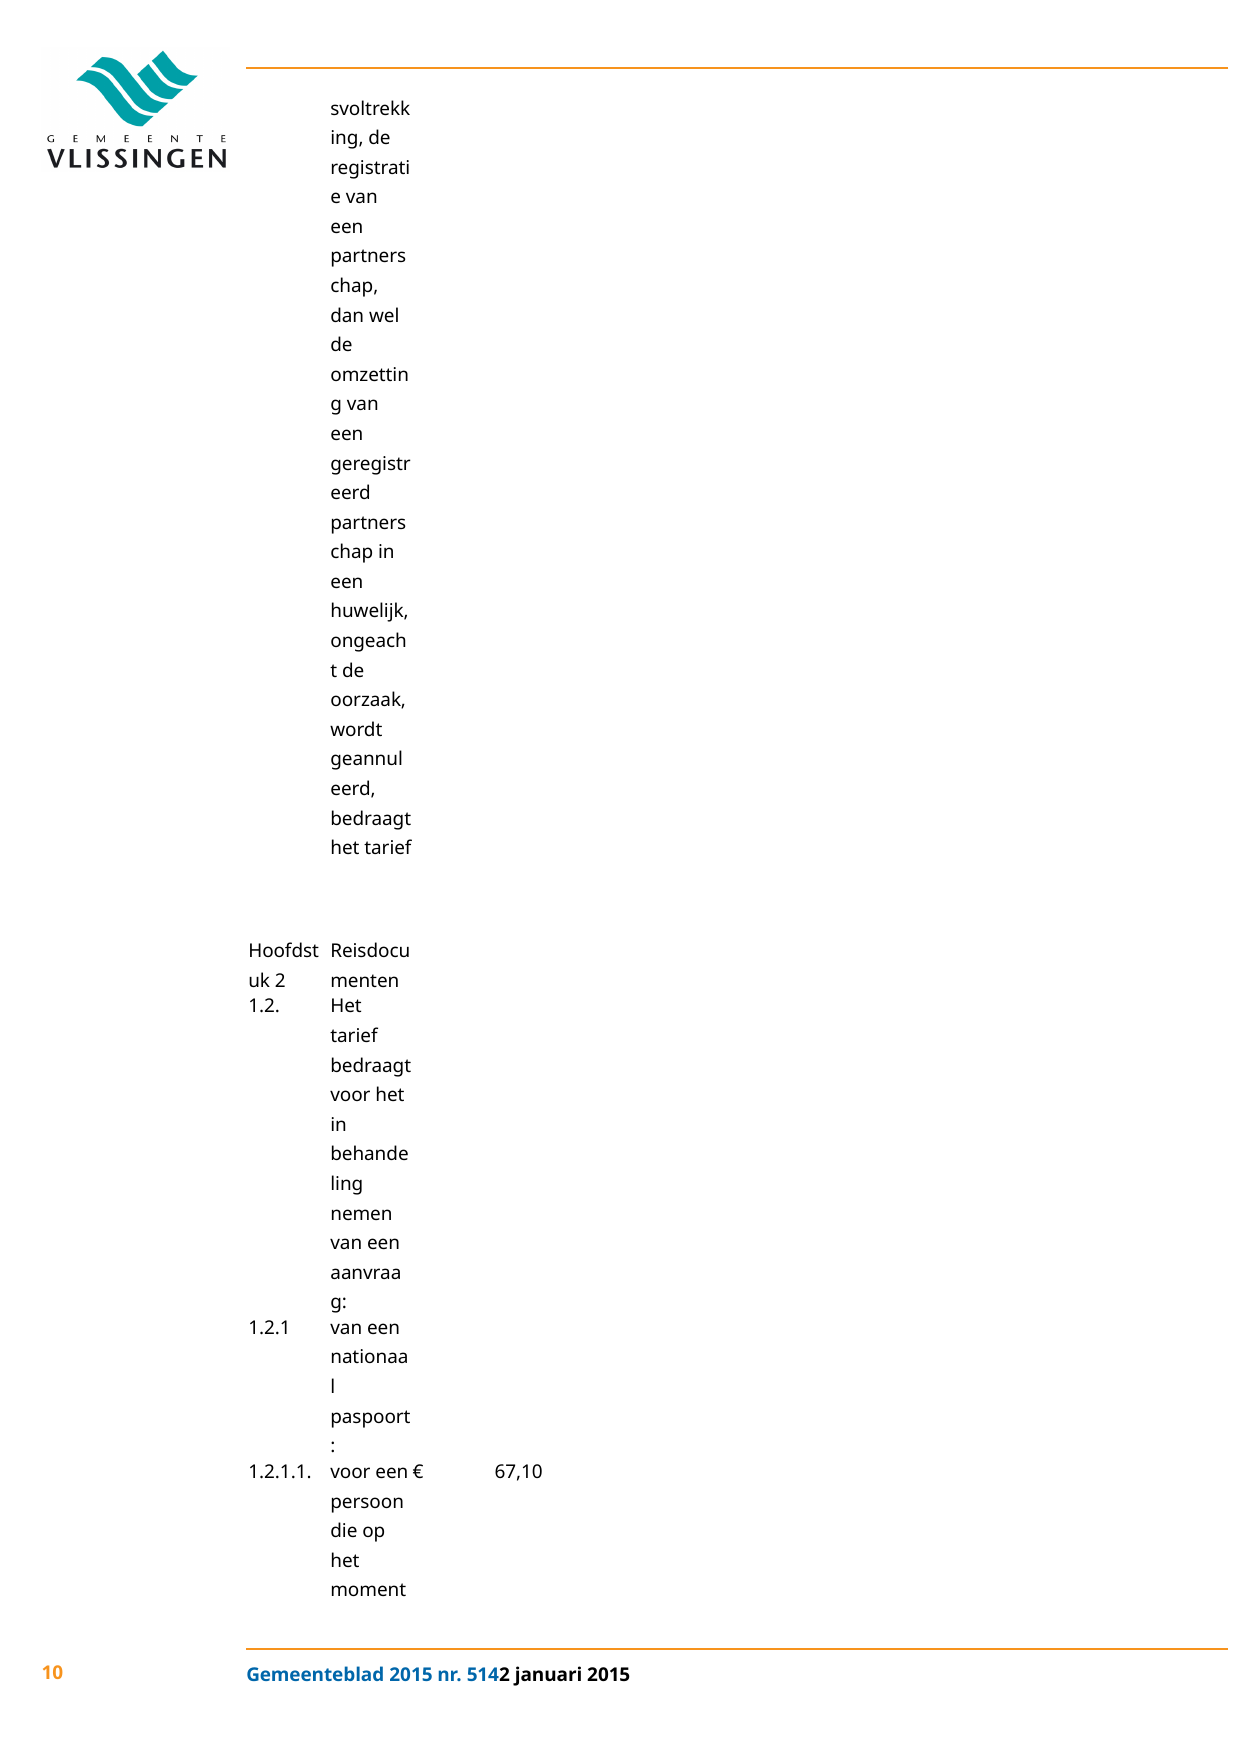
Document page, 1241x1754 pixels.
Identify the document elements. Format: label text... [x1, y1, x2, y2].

table_cell [577, 1458, 659, 1602]
table_header [987, 937, 1069, 993]
table_cell [494, 1314, 577, 1458]
table_cell 67,10 [494, 1458, 577, 1602]
table_cell [659, 1314, 741, 1458]
table_cell € [412, 1458, 494, 1602]
table_header [659, 937, 741, 993]
table_cell [577, 860, 659, 886]
table_cell [987, 1458, 1069, 1602]
table_cell [412, 860, 494, 886]
table_header [823, 937, 905, 993]
table_cell [905, 860, 987, 886]
picture [41, 47, 231, 172]
table_cell [905, 95, 987, 860]
table_cell [905, 1314, 987, 1458]
table_cell [987, 1314, 1069, 1458]
table_cell 1.2.1 [248, 1314, 330, 1458]
table_cell [823, 1458, 905, 1602]
table_cell [577, 95, 659, 860]
table_cell [1069, 1458, 1152, 1602]
table_cell [577, 993, 659, 1314]
table_cell [248, 95, 330, 860]
table_cell [905, 1458, 987, 1602]
table_header [741, 937, 823, 993]
table_cell voor een persoon die op het moment [330, 1458, 412, 1602]
table_cell [1069, 95, 1152, 860]
table_cell [330, 860, 412, 886]
table_cell [741, 95, 823, 860]
table_cell [659, 860, 741, 886]
table_cell [1069, 1314, 1152, 1458]
table_cell [494, 95, 577, 860]
table_cell van een nationaal paspoort: [330, 1314, 412, 1458]
table_cell [741, 1314, 823, 1458]
table_cell [494, 993, 577, 1314]
table_cell [741, 860, 823, 886]
table_header [1069, 937, 1152, 993]
table_cell [823, 993, 905, 1314]
table_cell [494, 860, 577, 886]
table_cell [659, 95, 741, 860]
table_header [905, 937, 987, 993]
table_cell [905, 993, 987, 1314]
table_cell 1.2.1.1. [248, 1458, 330, 1602]
table_cell [741, 993, 823, 1314]
table_cell [248, 860, 330, 886]
table_cell 1.2. [248, 993, 330, 1314]
table_cell [741, 1458, 823, 1602]
table_cell [823, 1314, 905, 1458]
table_cell [987, 95, 1069, 860]
table_cell [412, 95, 494, 860]
table_cell [659, 1458, 741, 1602]
table_cell Het tarief bedraagt voor het in behandeling nemen van een aanvraag: [330, 993, 412, 1314]
table_cell [823, 95, 905, 860]
table_cell [823, 860, 905, 886]
table_cell [987, 860, 1069, 886]
table_cell [1069, 993, 1152, 1314]
table_cell [659, 993, 741, 1314]
table_cell [412, 1314, 494, 1458]
table_cell [577, 1314, 659, 1458]
table_header [494, 937, 577, 993]
table_cell svoltrekking, de registratie van een partnerschap, dan wel de omzetting van een geregistreerd partnerschap in een huwelijk, ongeacht de oorzaak, wordt geannuleerd, bedraagt het tarief [330, 95, 412, 860]
table_cell [987, 993, 1069, 1314]
table_header Hoofdstuk 2 [248, 937, 330, 993]
table_header Reisdocumenten [330, 937, 412, 993]
table_cell [412, 993, 494, 1314]
table_header [412, 937, 494, 993]
table_header [577, 937, 659, 993]
table_cell [1069, 860, 1152, 886]
